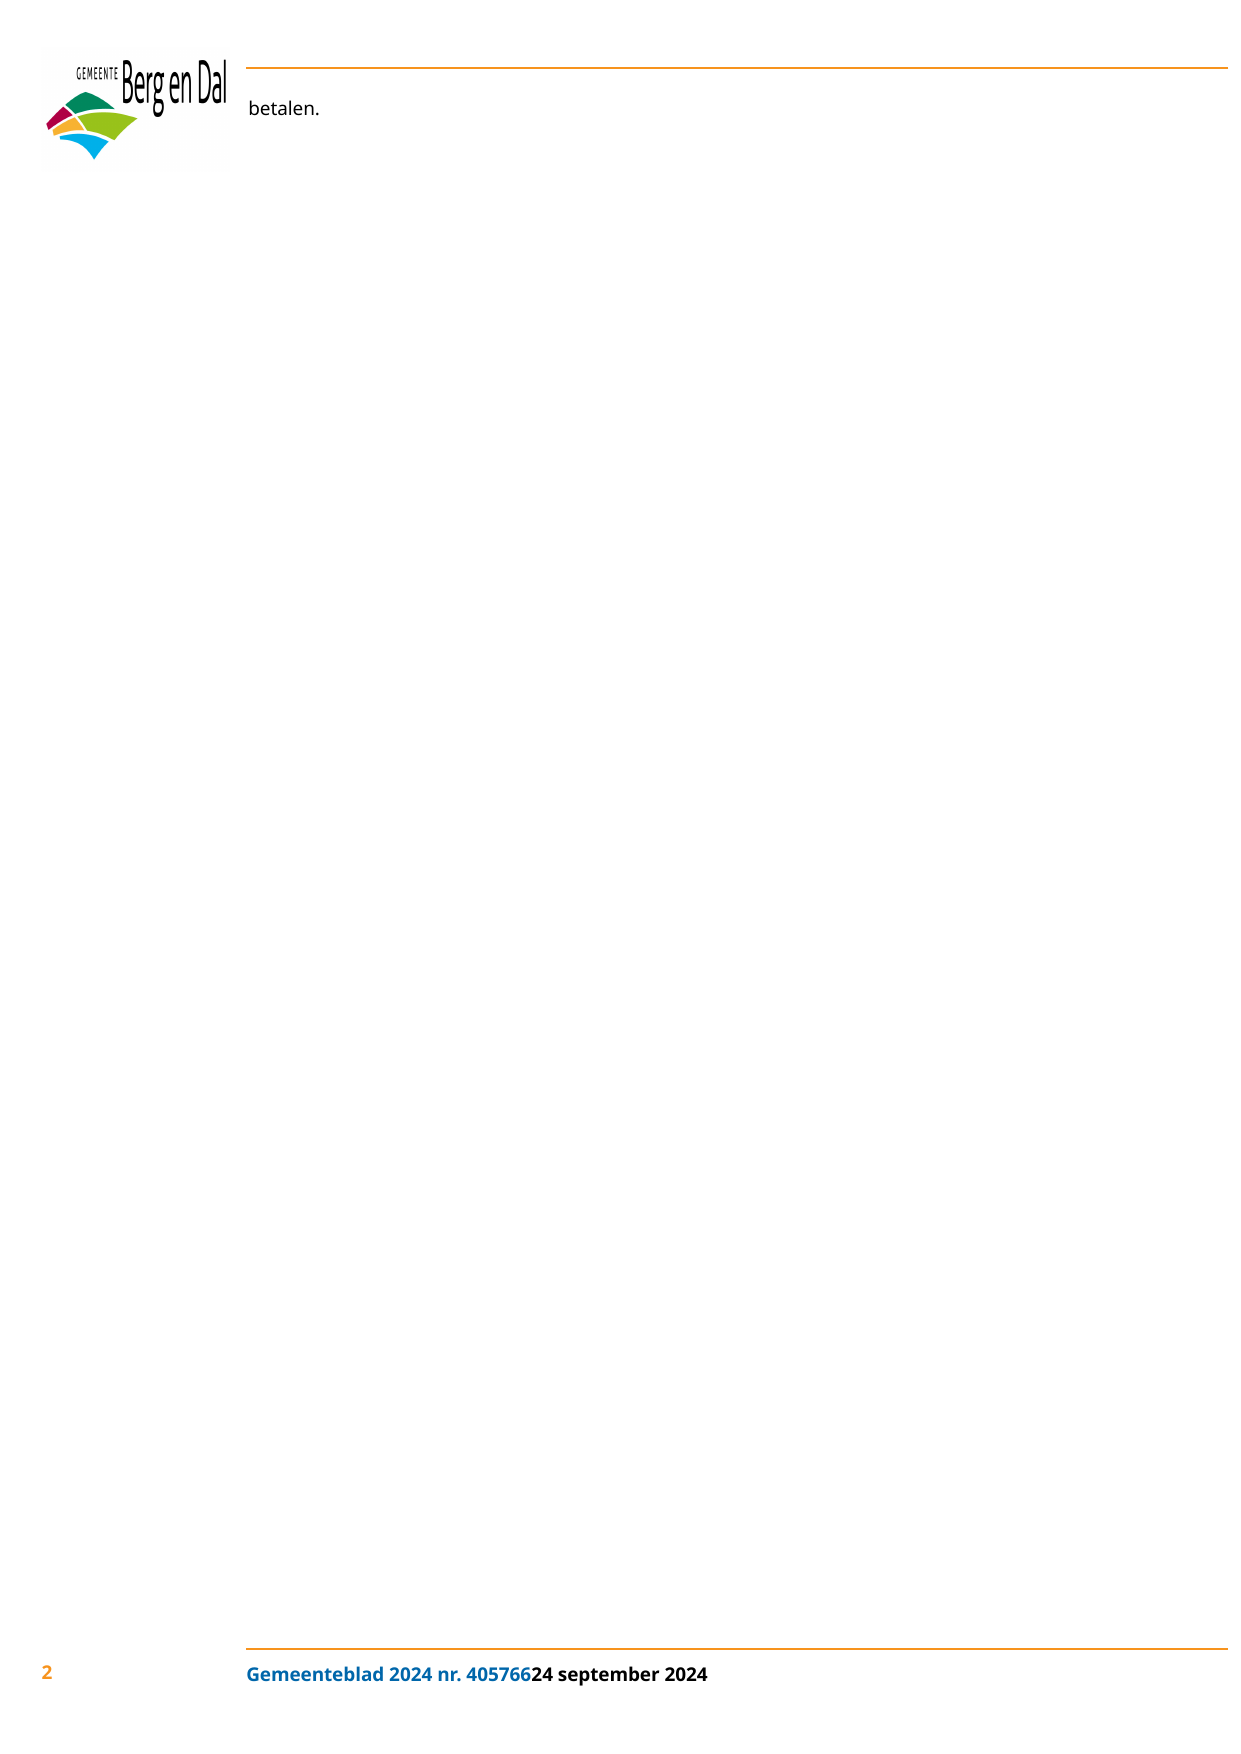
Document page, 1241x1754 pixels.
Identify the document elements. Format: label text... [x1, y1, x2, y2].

picture [41, 47, 231, 172]
text betalen. [248, 95, 1152, 121]
